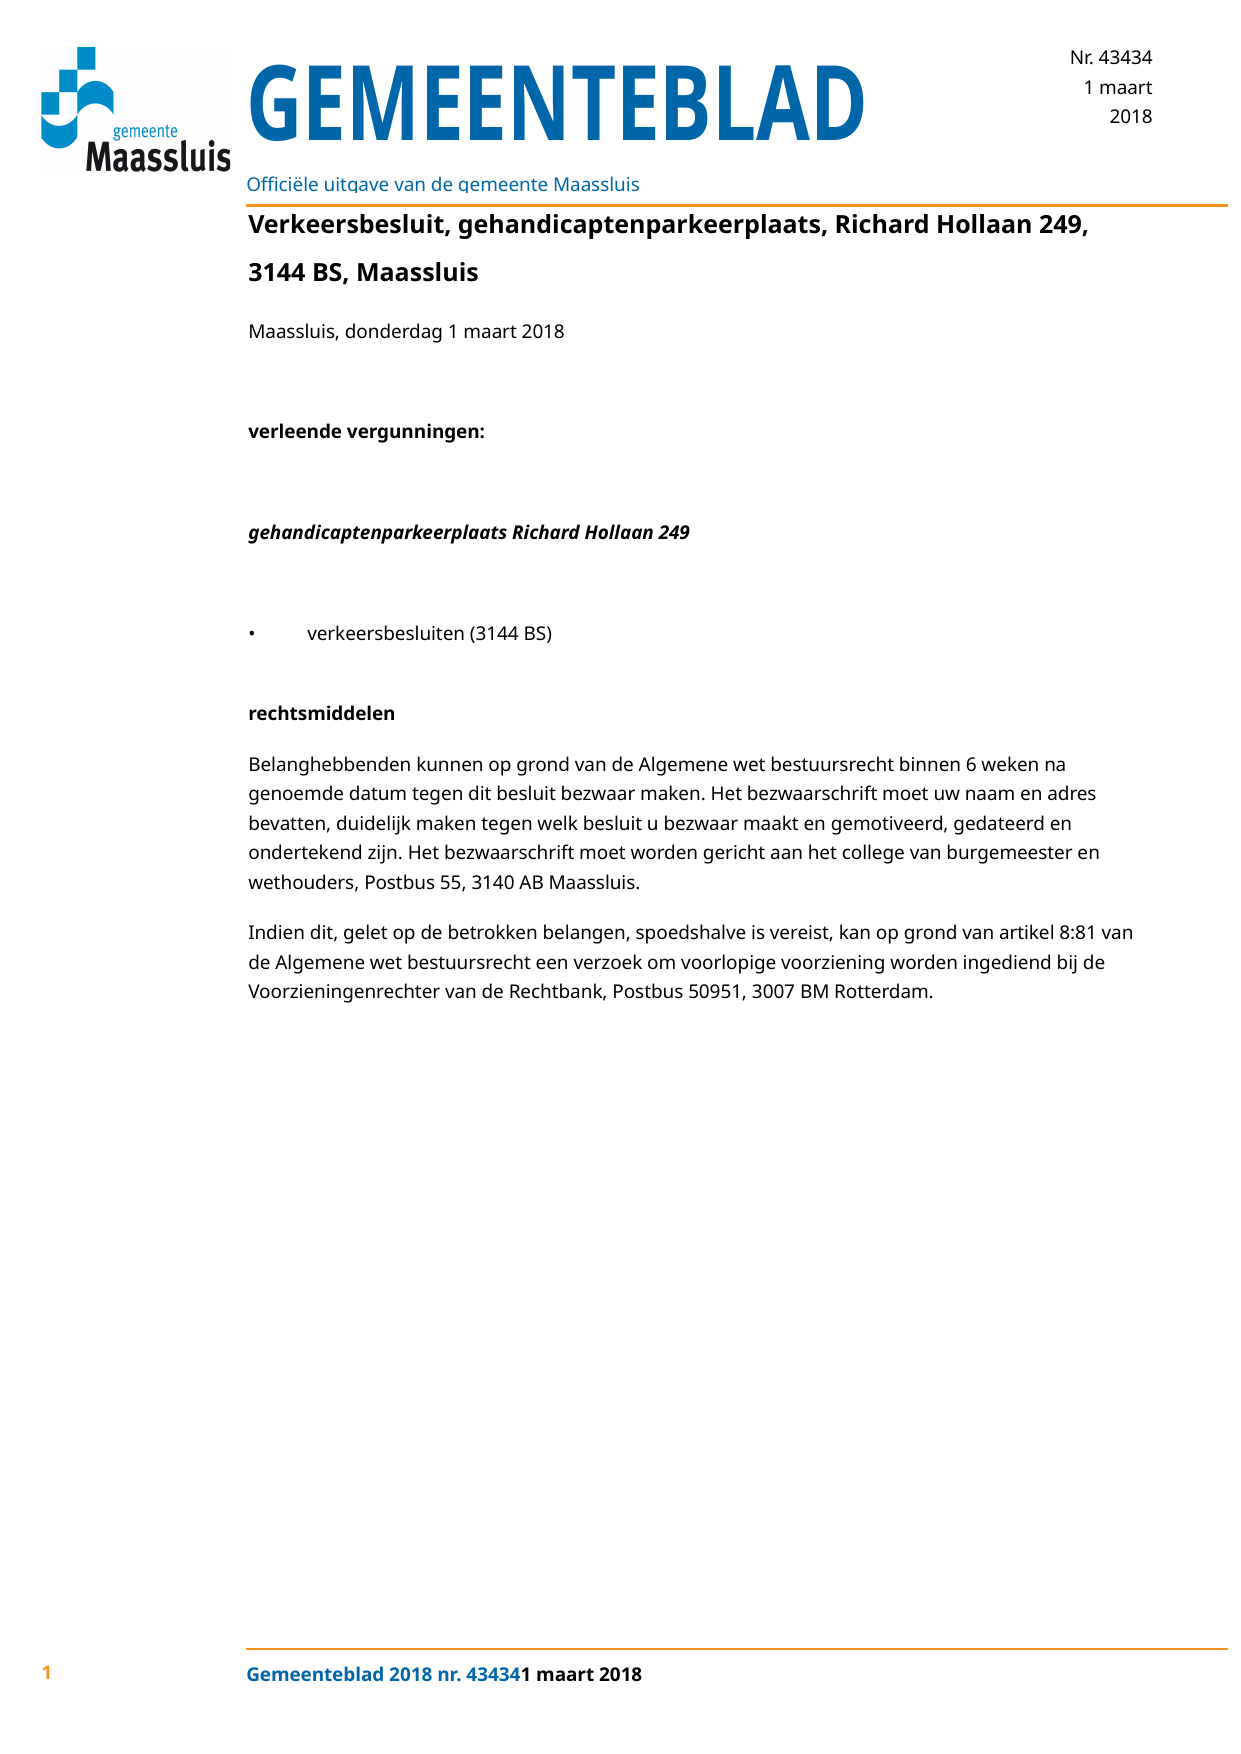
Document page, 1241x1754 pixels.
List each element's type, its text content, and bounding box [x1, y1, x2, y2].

picture [41, 47, 77, 92]
text Indien dit, gelet op de betrokken belangen, spoedshalve is vereist, kan op grond van artikel 8:81 van de Algemene wet bestuursrecht een verzoek om voorlopige voorziening worden ingediend bij de Voorzieningenrechter van de Rechtbank, Postbus 50951, 3007 BM Rotterdam. [248, 919, 1152, 1004]
list verkeersbesluiten (3144 BS) [248, 620, 1152, 646]
text verleende vergunningen: [248, 419, 1152, 444]
text Belanghebbenden kunnen op grond van de Algemene wet bestuursrecht binnen 6 weken na genoemde datum tegen dit besluit bezwaar maken. Het bezwaarschrift moet uw naam en adres bevatten, duidelijk maken tegen welk besluit u bezwaar maakt en gemotiveerd, gedateerd en ondertekend zijn. Het bezwaarschrift moet worden gericht aan het college van burgemeester en wethouders, Postbus 55, 3140 AB Maassluis. [248, 751, 1152, 895]
text Verkeersbesluit, gehandicaptenparkeerplaats, Richard Hollaan 249, 3144 BS, Maassluis [248, 207, 1152, 288]
text gehandicaptenparkeerplaats Richard Hollaan 249 [248, 519, 1152, 545]
picture [41, 47, 231, 172]
text Maassluis, donderdag 1 maart 2018 [248, 318, 1152, 344]
text rechtsmiddelen [248, 700, 1152, 726]
